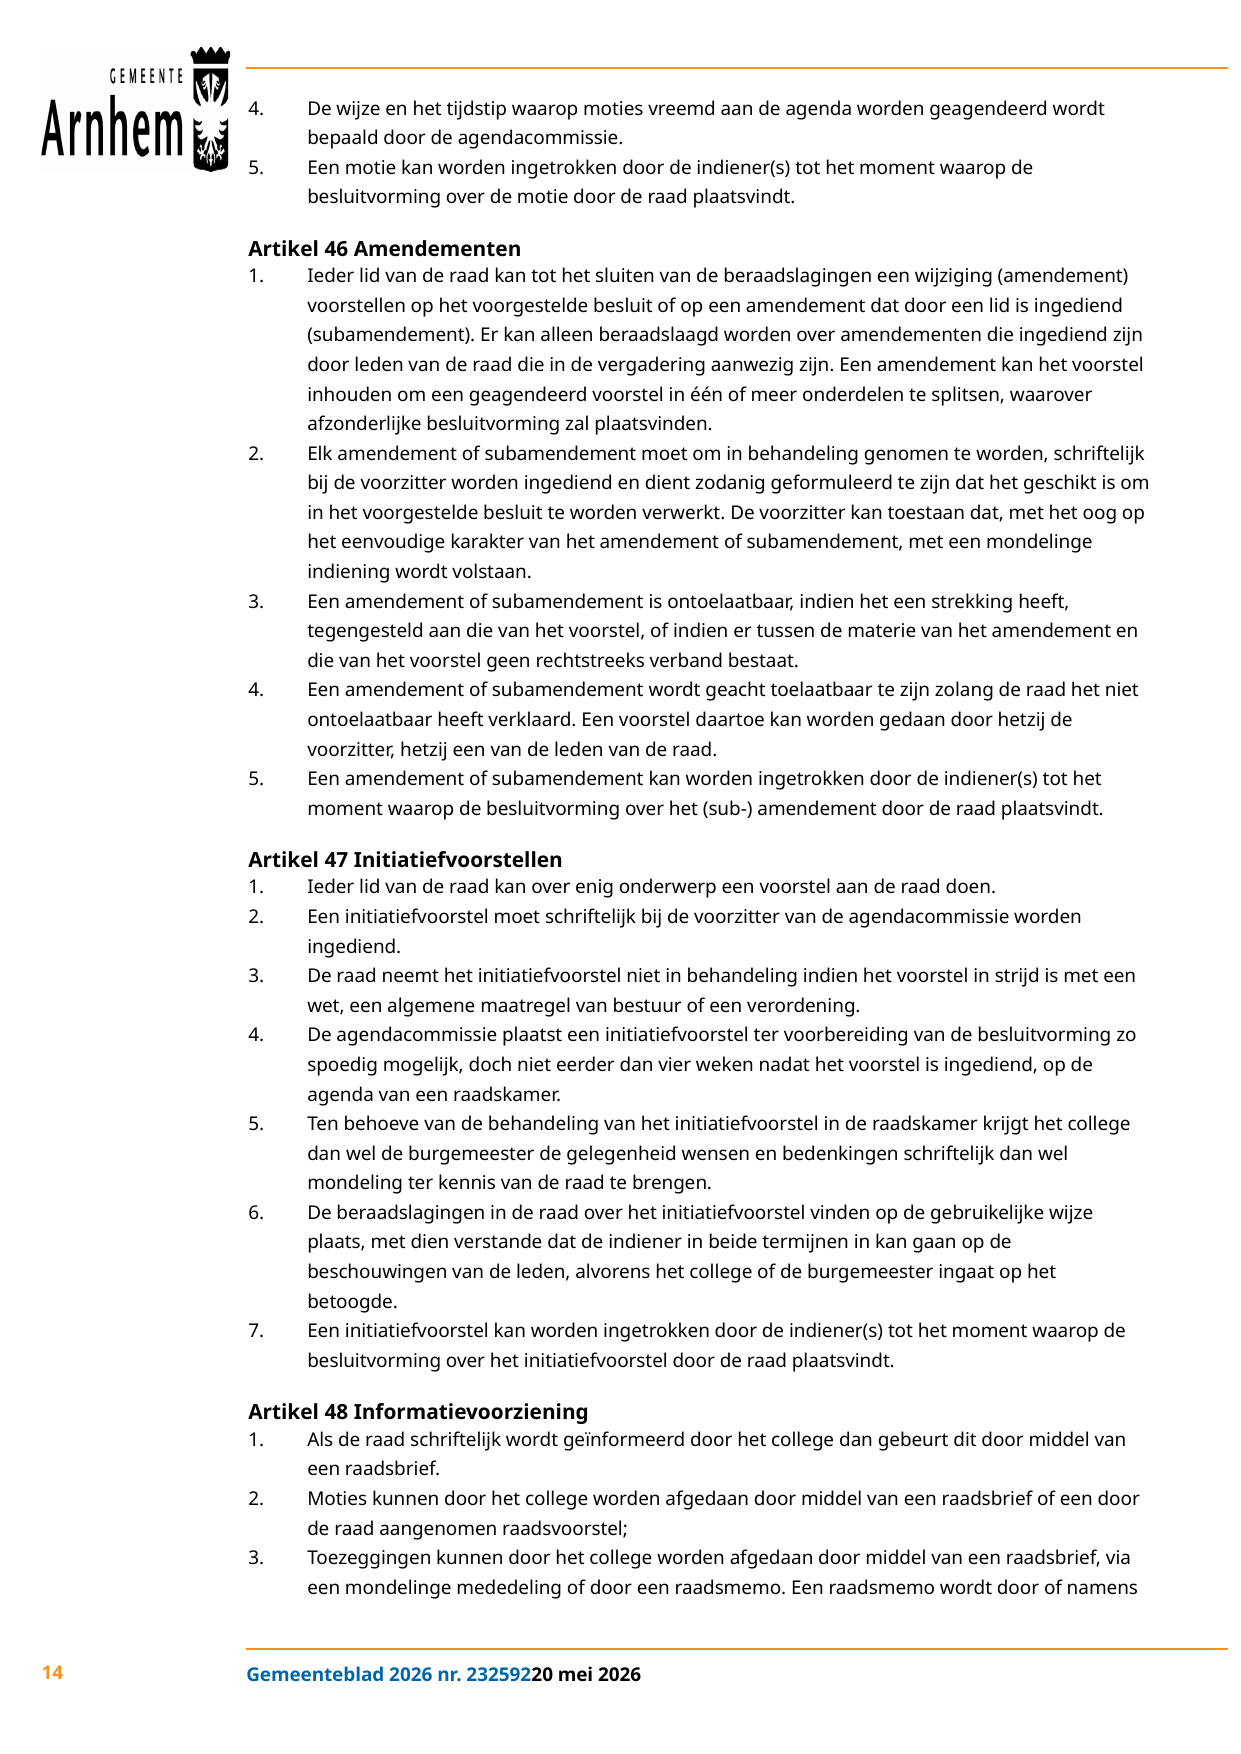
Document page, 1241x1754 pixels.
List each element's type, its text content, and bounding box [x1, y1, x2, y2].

list Een amendement of subamendement wordt geacht toelaatbaar te zijn zolang de raad het niet ontoelaatbaar heeft verklaard. Een voorstel daartoe kan worden gedaan door hetzij de voorzitter, hetzij een van de leden van de raad. [248, 677, 1152, 761]
list Een amendement of subamendement kan worden ingetrokken door de indiener(s) tot het moment waarop de besluitvorming over het (sub-) amendement door de raad plaatsvindt. [248, 765, 1152, 821]
list De beraadslagingen in de raad over het initiatiefvoorstel vinden op de gebruikelijke wijze plaats, met dien verstande dat de indiener in beide termijnen in kan gaan op de beschouwingen van de leden, alvorens het college of de burgemeester ingaat op het betoogde. [248, 1199, 1152, 1314]
list Ten behoeve van de behandeling van het initiatiefvoorstel in de raadskamer krijgt het college dan wel de burgemeester de gelegenheid wensen en bedenkingen schriftelijk dan wel mondeling ter kennis van de raad te brengen. [248, 1110, 1152, 1195]
list Elk amendement of subamendement moet om in behandeling genomen te worden, schriftelijk bij de voorzitter worden ingediend en dient zodanig geformuleerd te zijn dat het geschikt is om in het voorgestelde besluit te worden verwerkt. De voorzitter kan toestaan dat, met het oog op het eenvoudige karakter van het amendement of subamendement, met een mondelinge indiening wordt volstaan. [248, 440, 1152, 584]
list Moties kunnen door het college worden afgedaan door middel van een raadsbrief of een door de raad aangenomen raadsvoorstel; [248, 1485, 1152, 1540]
list Toezeggingen kunnen door het college worden afgedaan door middel van een raadsbrief, via een mondelinge mededeling of door een raadsmemo. Een raadsmemo wordt door of namens [248, 1544, 1152, 1599]
list Ieder lid van de raad kan tot het sluiten van de beraadslagingen een wijziging (amendement) voorstellen op het voorgestelde besluit of op een amendement dat door een lid is ingediend (subamendement). Er kan alleen beraadslaagd worden over amendementen die ingediend zijn door leden van de raad die in de vergadering aanwezig zijn. Een amendement kan het voorstel inhouden om een geagendeerd voorstel in één of meer onderdelen te splitsen, waarover afzonderlijke besluitvorming zal plaatsvinden. [248, 262, 1152, 436]
picture [41, 47, 231, 172]
text Artikel 48 Informatievoorziening [248, 1397, 1152, 1426]
text Artikel 47 Initiatiefvoorstellen [248, 845, 1152, 874]
list De agendacommissie plaatst een initiatiefvoorstel ter voorbereiding van de besluitvorming zo spoedig mogelijk, doch niet eerder dan vier weken nadat het voorstel is ingediend, op de agenda van een raadskamer. [248, 1022, 1152, 1107]
list Als de raad schriftelijk wordt geïnformeerd door het college dan gebeurt dit door middel van een raadsbrief. [248, 1426, 1152, 1481]
list De raad neemt het initiatiefvoorstel niet in behandeling indien het voorstel in strijd is met een wet, een algemene maatregel van bestuur of een verordening. [248, 962, 1152, 1018]
text Artikel 46 Amendementen [248, 234, 1152, 262]
list Ieder lid van de raad kan over enig onderwerp een voorstel aan de raad doen. [248, 874, 1152, 899]
list Een initiatiefvoorstel kan worden ingetrokken door de indiener(s) tot het moment waarop de besluitvorming over het initiatiefvoorstel door de raad plaatsvindt. [248, 1317, 1152, 1373]
list Een initiatiefvoorstel moet schriftelijk bij de voorzitter van de agendacommissie worden ingediend. [248, 903, 1152, 959]
list Een motie kan worden ingetrokken door de indiener(s) tot het moment waarop de besluitvorming over de motie door de raad plaatsvindt. [248, 154, 1152, 209]
list De wijze en het tijdstip waarop moties vreemd aan de agenda worden geagendeerd wordt bepaald door de agendacommissie. [248, 95, 1152, 150]
list Een amendement of subamendement is ontoelaatbaar, indien het een strekking heeft, tegengesteld aan die van het voorstel, of indien er tussen de materie van het amendement en die van het voorstel geen rechtstreeks verband bestaat. [248, 588, 1152, 673]
